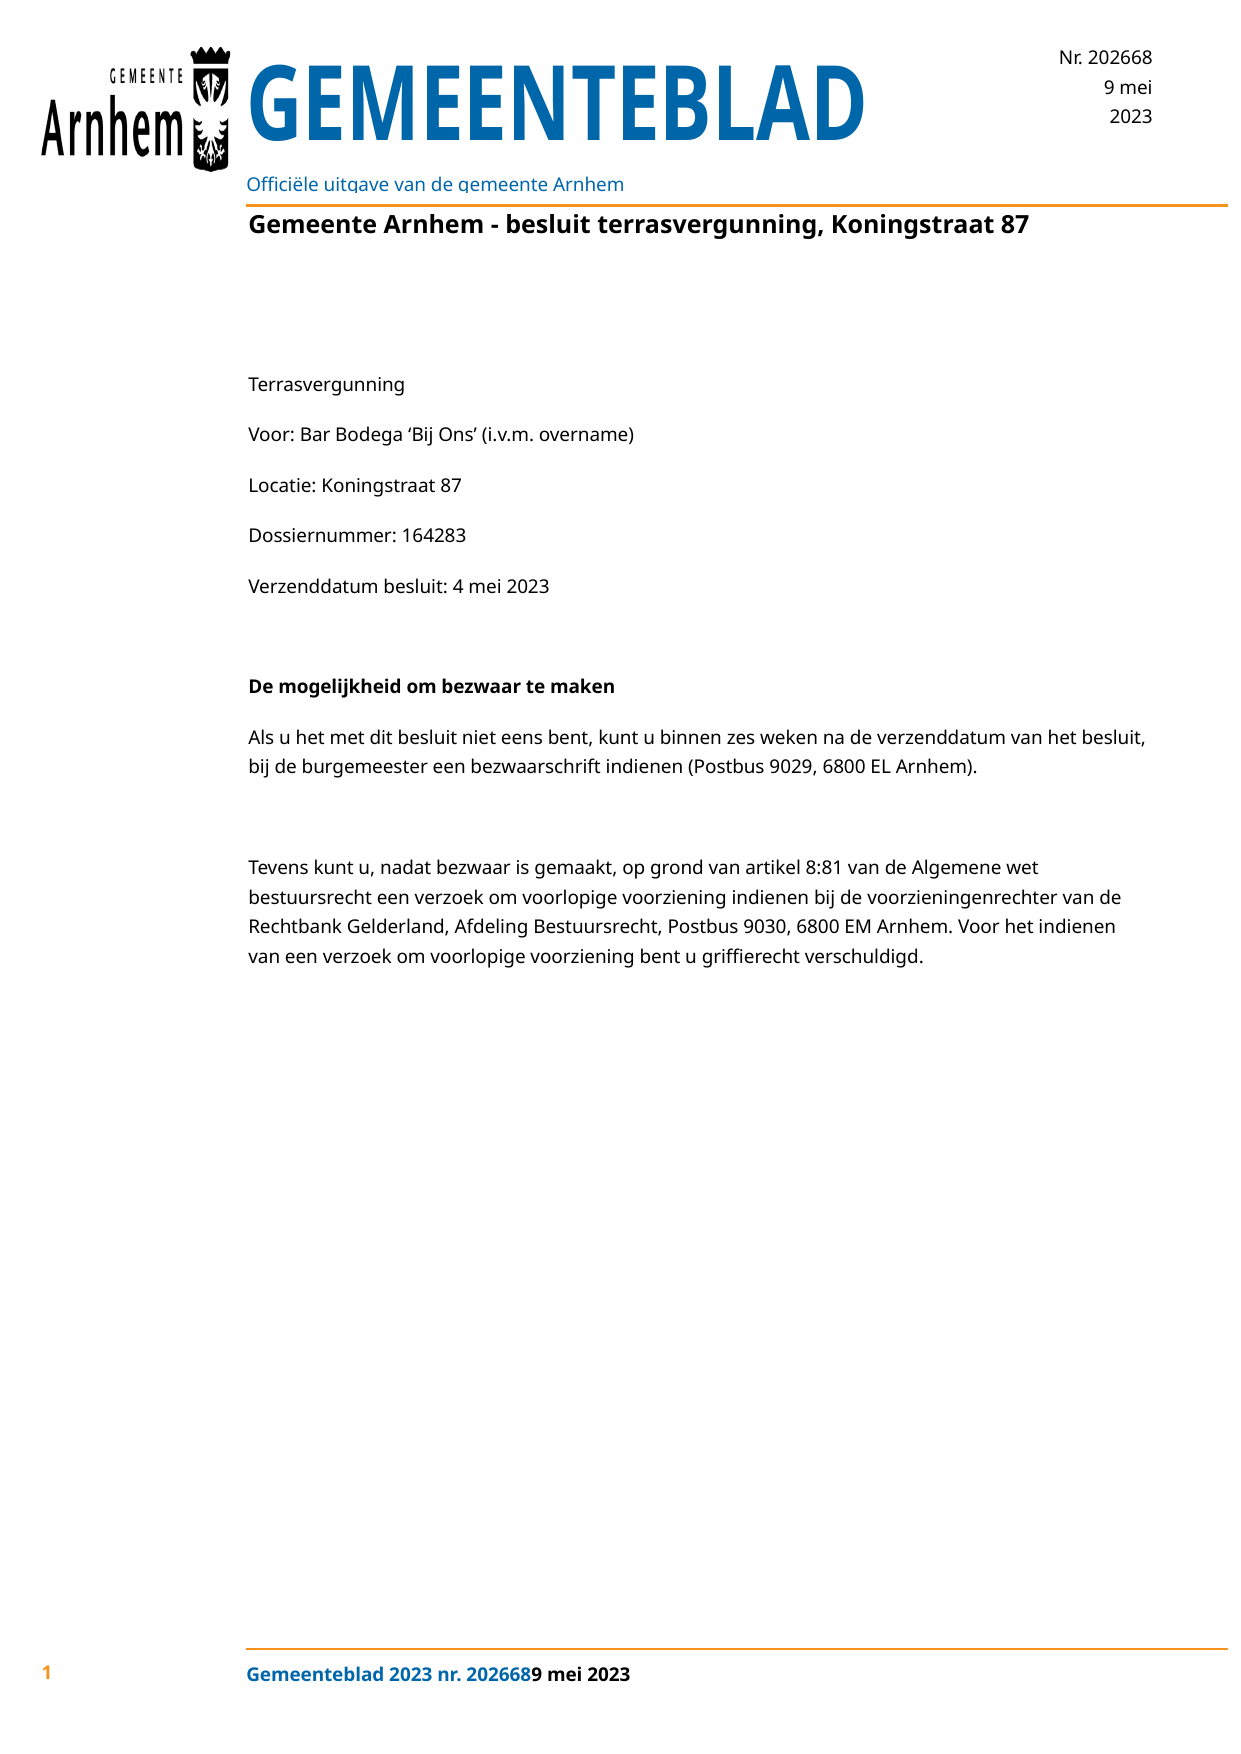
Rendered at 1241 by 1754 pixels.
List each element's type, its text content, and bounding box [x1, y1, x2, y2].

text Tevens kunt u, nadat bezwaar is gemaakt, op grond van artikel 8:81 van de Algemene wet bestuursrecht een verzoek om voorlopige voorziening indienen bij de voorzieningenrechter van de Rechtbank Gelderland, Afdeling Bestuursrecht, Postbus 9030, 6800 EM Arnhem. Voor het indienen van een verzoek om voorlopige voorziening bent u griffierecht verschuldigd. [248, 854, 1152, 969]
text Gemeente Arnhem - besluit terrasvergunning, Koningstraat 87 [248, 207, 1152, 241]
text De mogelijkheid om bezwaar te maken [248, 674, 1152, 699]
text Verzenddatum besluit: 4 mei 2023 [248, 573, 1152, 598]
text Terrasvergunning [248, 371, 1152, 397]
text Dossiernummer: 164283 [248, 522, 1152, 548]
picture [41, 47, 231, 172]
text Als u het met dit besluit niet eens bent, kunt u binnen zes weken na de verzenddatum van het besluit, bij de burgemeester een bezwaarschrift indienen (Postbus 9029, 6800 EL Arnhem). [248, 724, 1152, 779]
text Voor: Bar Bodega ‘Bij Ons’ (i.v.m. overname) [248, 422, 1152, 447]
text Locatie: Koningstraat 87 [248, 472, 1152, 498]
